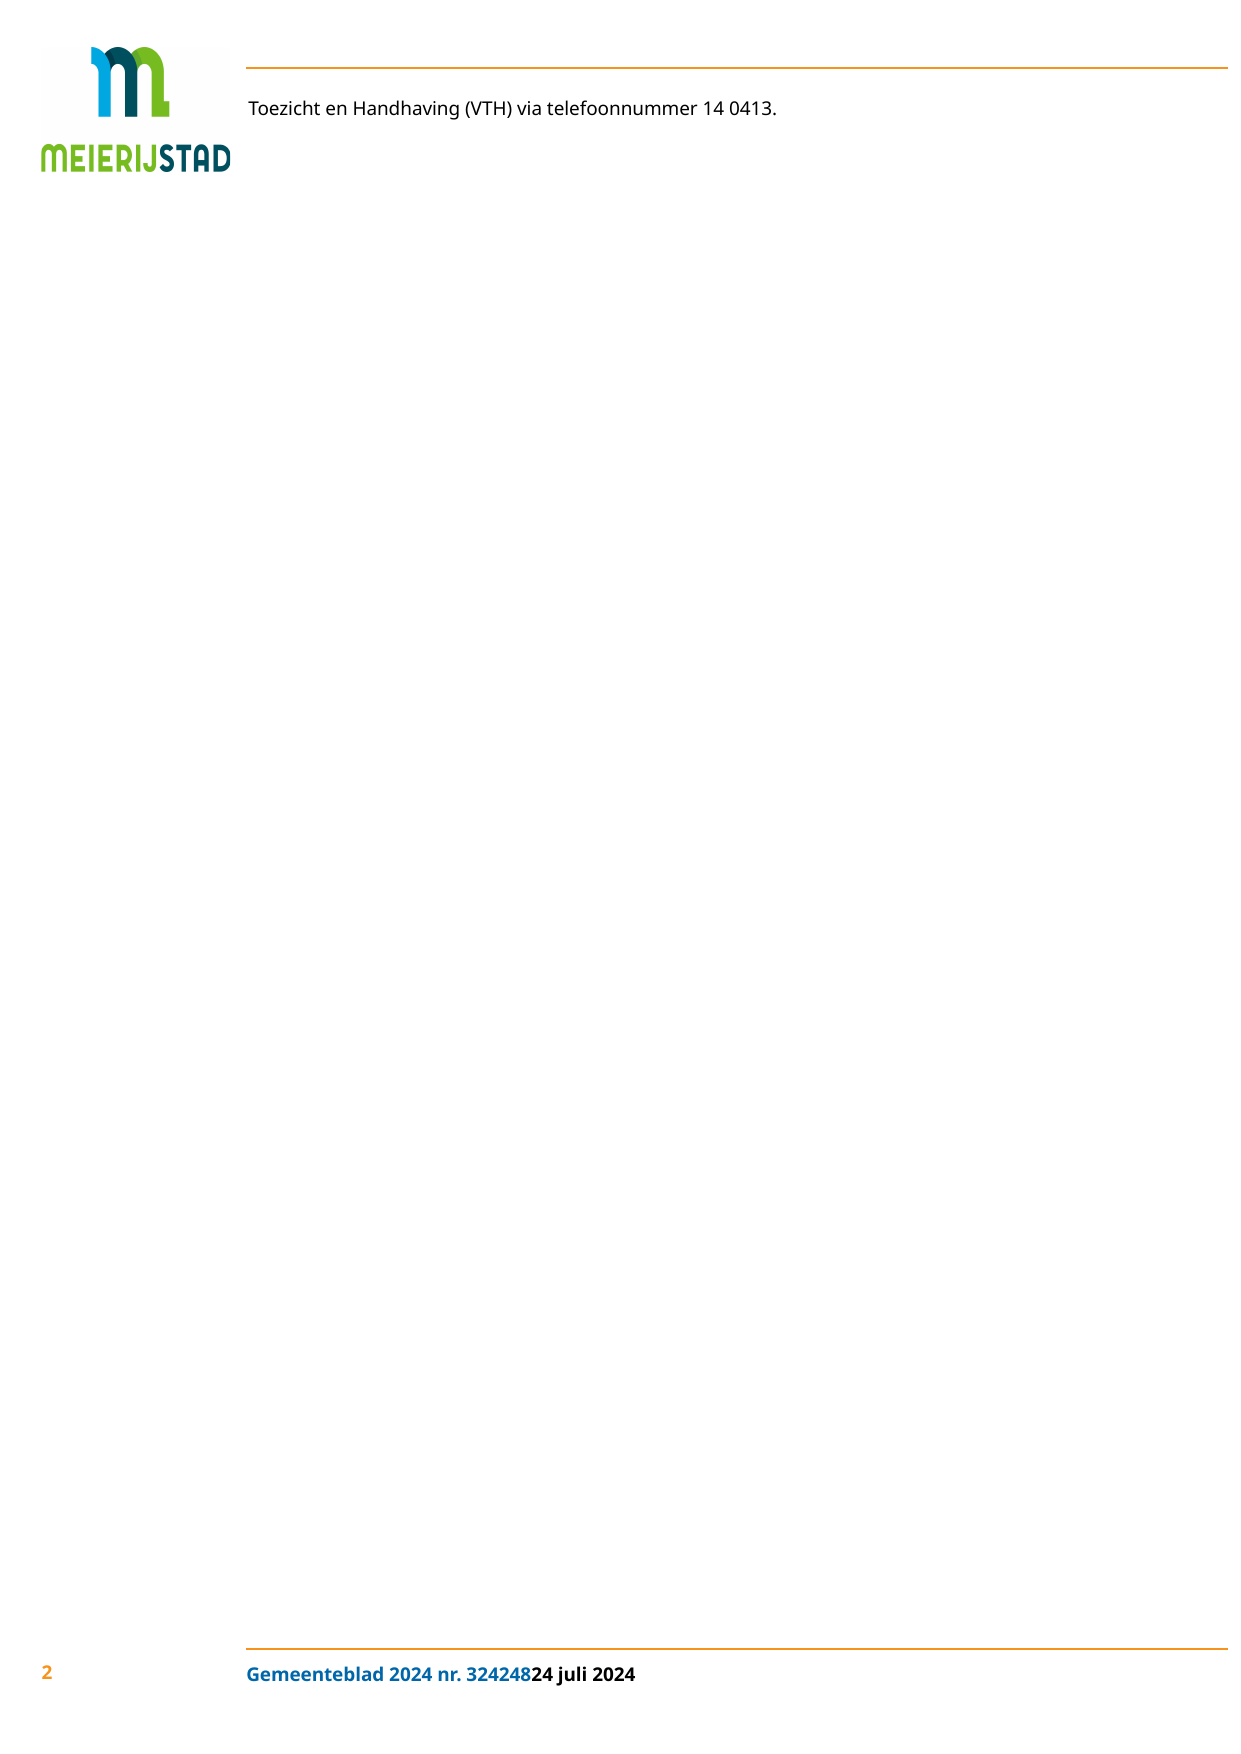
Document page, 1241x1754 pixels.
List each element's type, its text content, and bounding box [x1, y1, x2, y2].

picture [41, 47, 231, 172]
text Toezicht en Handhaving (VTH) via telefoonnummer 14 0413. [248, 95, 1152, 121]
